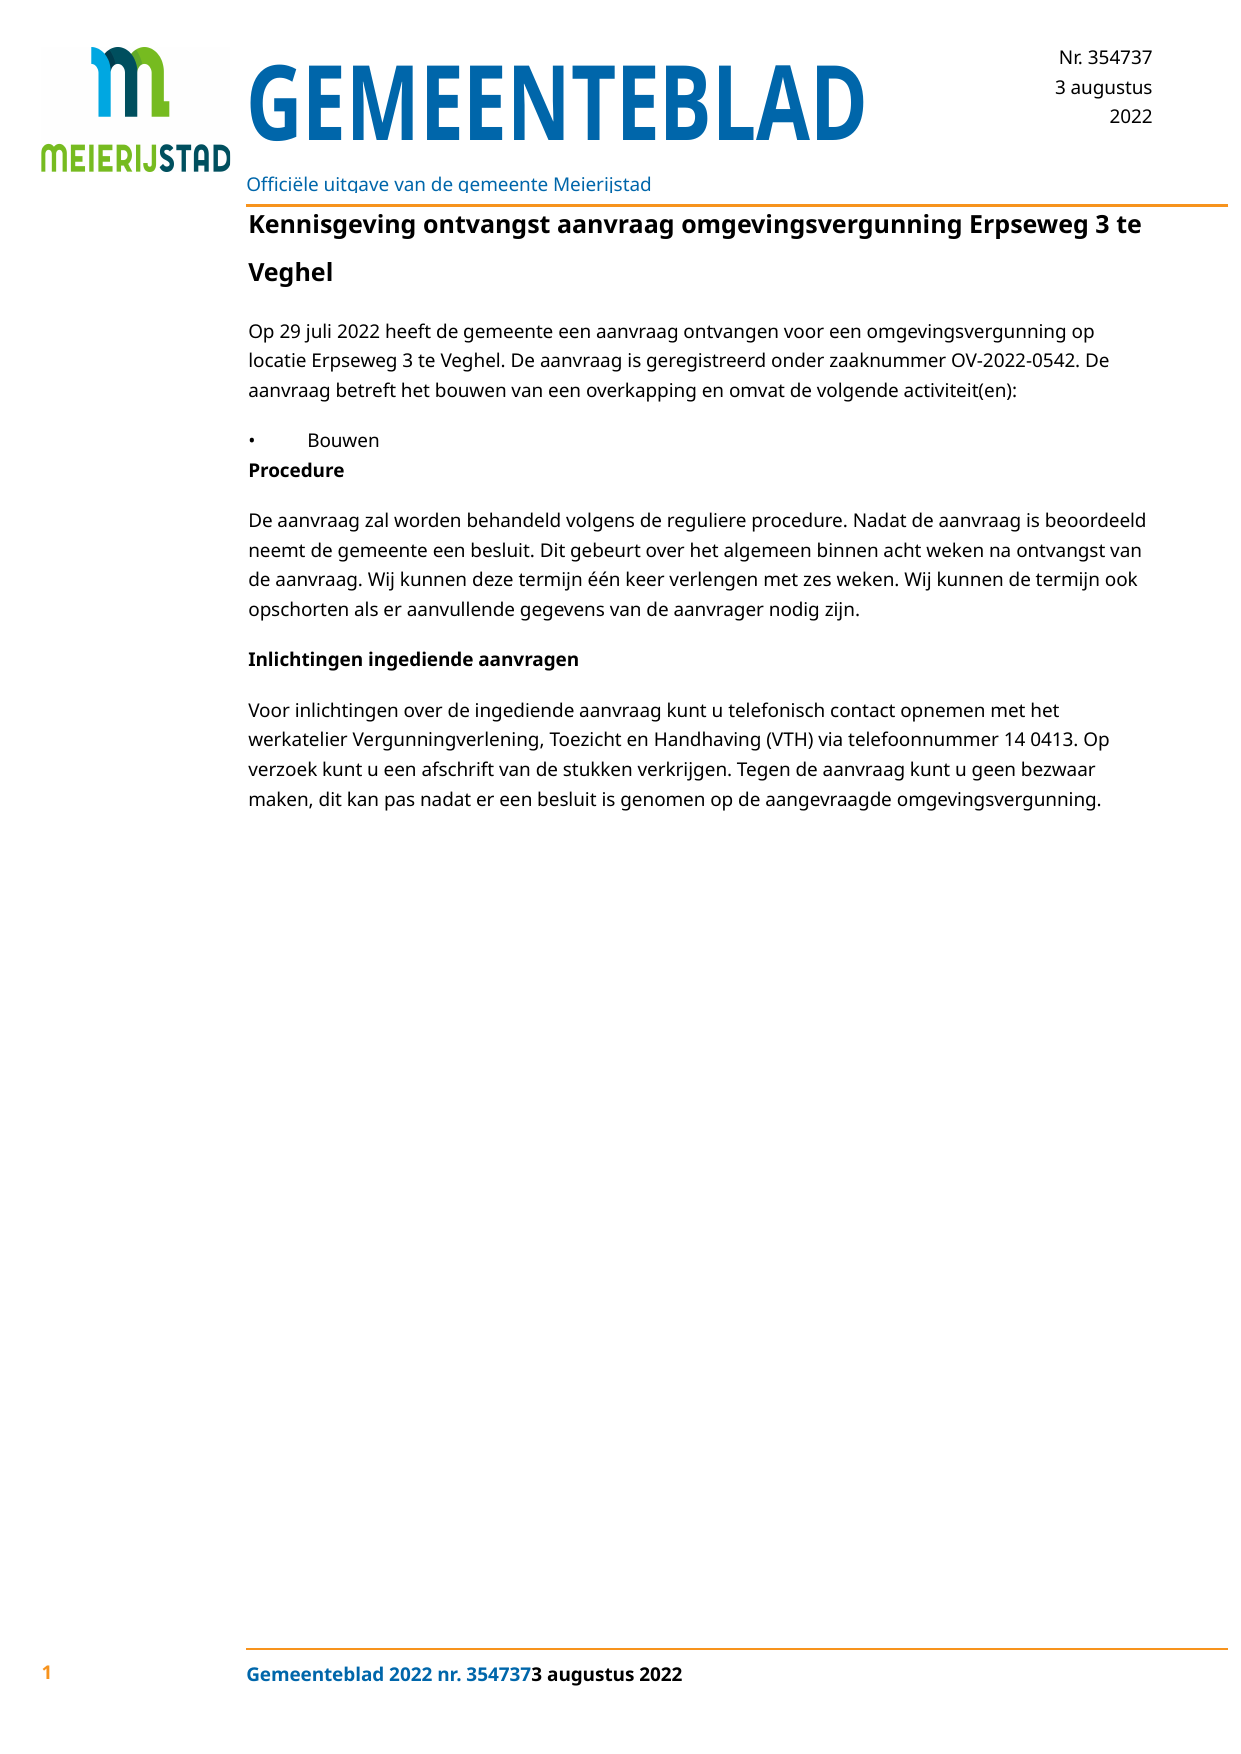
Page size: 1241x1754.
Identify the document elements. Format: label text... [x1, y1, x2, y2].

text Op 29 juli 2022 heeft de gemeente een aanvraag ontvangen voor een omgevingsvergunning op locatie Erpseweg 3 te Veghel. De aanvraag is geregistreerd onder zaaknummer OV-2022-0542. De aanvraag betreft het bouwen van een overkapping en omvat de volgende activiteit(en): [248, 318, 1152, 403]
text Procedure [248, 457, 1152, 483]
text Voor inlichtingen over de ingediende aanvraag kunt u telefonisch contact opnemen met het werkatelier Vergunningverlening, Toezicht en Handhaving (VTH) via telefoonnummer 14 0413. Op verzoek kunt u een afschrift van de stukken verkrijgen. Tegen de aanvraag kunt u geen bezwaar maken, dit kan pas nadat er een besluit is genomen op de aangevraagde omgevingsvergunning. [248, 697, 1152, 812]
text Kennisgeving ontvangst aanvraag omgevingsvergunning Erpseweg 3 te Veghel [248, 207, 1152, 288]
text Inlichtingen ingediende aanvragen [248, 647, 1152, 672]
picture [41, 47, 231, 172]
text De aanvraag zal worden behandeld volgens de reguliere procedure. Nadat de aanvraag is beoordeeld neemt de gemeente een besluit. Dit gebeurt over het algemeen binnen acht weken na ontvangst van de aanvraag. Wij kunnen deze termijn één keer verlengen met zes weken. Wij kunnen de termijn ook opschorten als er aanvullende gegevens van de aanvrager nodig zijn. [248, 507, 1152, 622]
list Bouwen [248, 427, 1152, 453]
